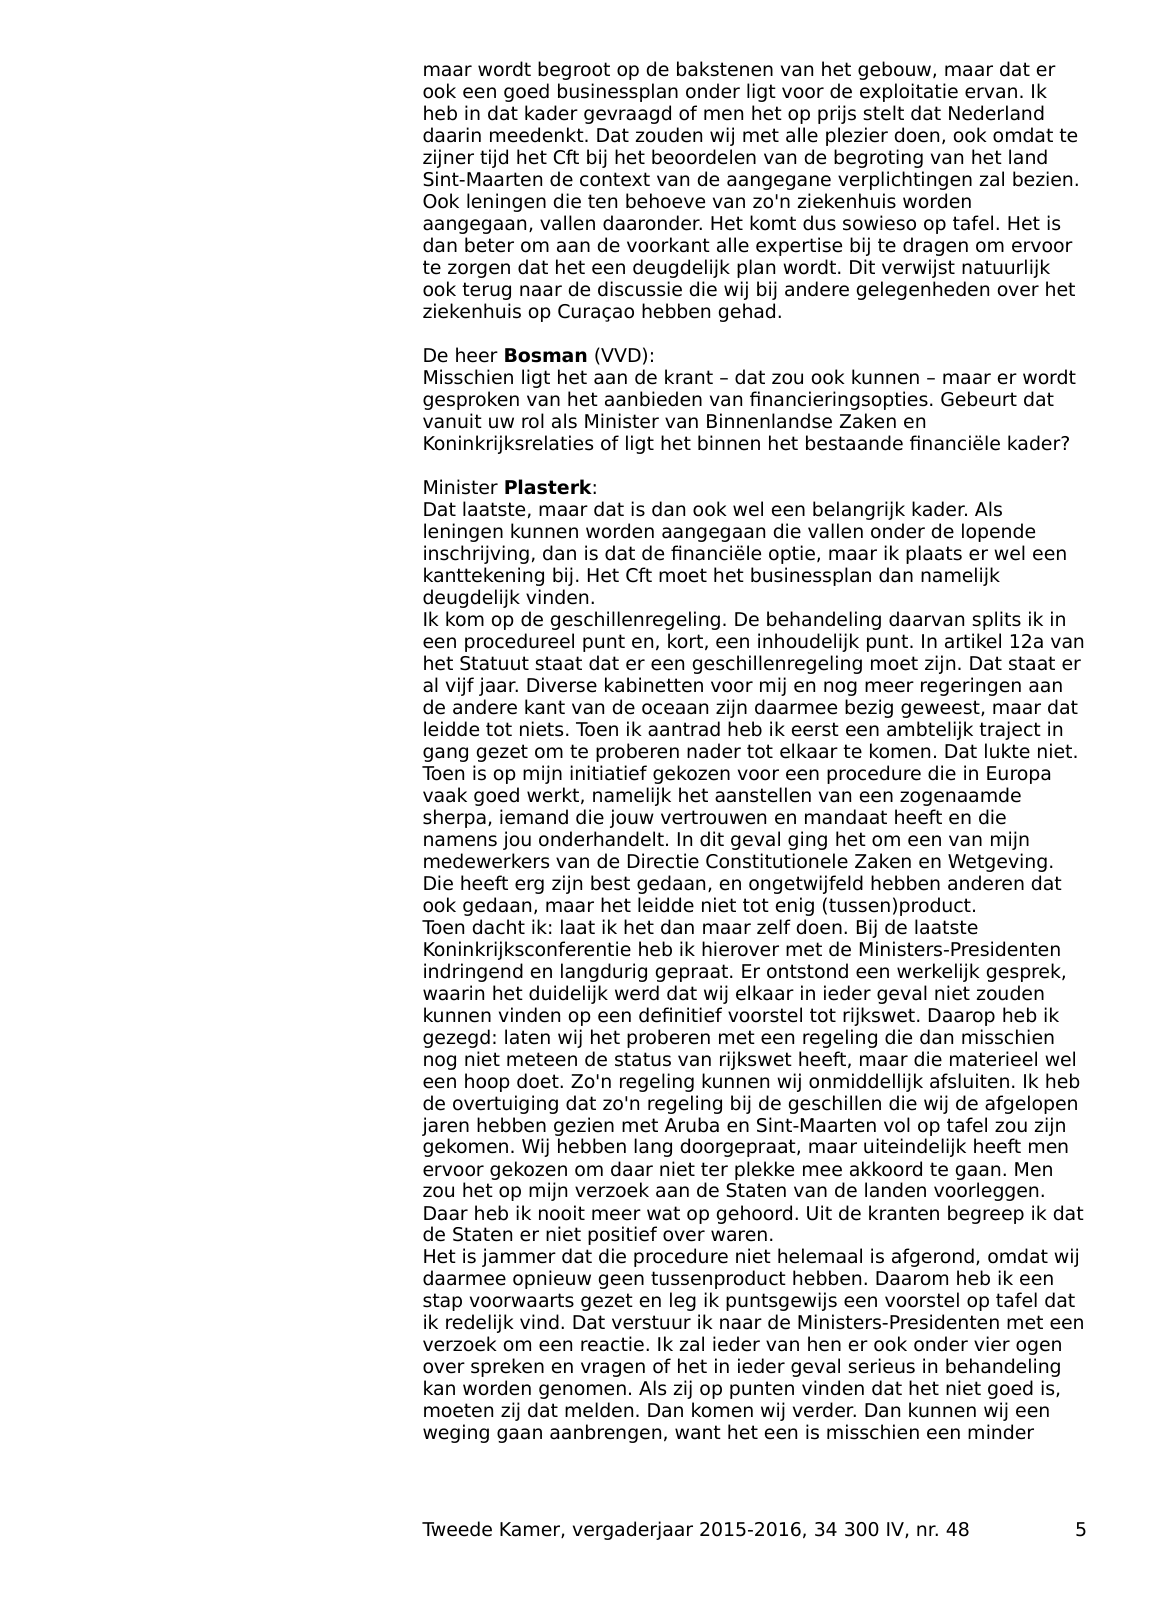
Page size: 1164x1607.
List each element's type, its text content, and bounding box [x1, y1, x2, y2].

text Ik kom op de geschillenregeling. De behandeling daarvan splits ik in een procedureel punt en, kort, een inhoudelijk punt. In artikel 12a van het Statuut staat dat er een geschillenregeling moet zijn. Dat staat er al vijf jaar. Diverse kabinetten voor mij en nog meer regeringen aan de andere kant van de oceaan zijn daarmee bezig geweest, maar dat leidde tot niets. Toen ik aantrad heb ik eerst een ambtelijk traject in gang gezet om te proberen nader tot elkaar te komen. Dat lukte niet. Toen is op mijn initiatief gekozen voor een procedure die in Europa vaak goed werkt, namelijk het aanstellen van een zogenaamde sherpa, iemand die jouw vertrouwen en mandaat heeft en die namens jou onderhandelt. In dit geval ging het om een van mijn medewerkers van de Directie Constitutionele Zaken en Wetgeving. Die heeft erg zijn best gedaan, en ongetwijfeld hebben anderen dat ook gedaan, maar het leidde niet tot enig (tussen)product. [422, 609, 1087, 917]
text maar wordt begroot op de bakstenen van het gebouw, maar dat er ook een goed businessplan onder ligt voor de exploitatie ervan. Ik heb in dat kader gevraagd of men het op prijs stelt dat Nederland daarin meedenkt. Dat zouden wij met alle plezier doen, ook omdat te zijner tijd het Cft bij het beoordelen van de begroting van het land Sint-Maarten de context van de aangegane verplichtingen zal bezien. Ook leningen die ten behoeve van zo'n ziekenhuis worden aangegaan, vallen daaronder. Het komt dus sowieso op tafel. Het is dan beter om aan de voorkant alle expertise bij te dragen om ervoor te zorgen dat het een deugdelijk plan wordt. Dit verwijst natuurlijk ook terug naar de discussie die wij bij andere gelegenheden over het ziekenhuis op Curaçao hebben gehad. [422, 59, 1087, 323]
text Dat laatste, maar dat is dan ook wel een belangrijk kader. Als leningen kunnen worden aangegaan die vallen onder de lopende inschrijving, dan is dat de financiële optie, maar ik plaats er wel een kanttekening bij. Het Cft moet het businessplan dan namelijk deugdelijk vinden. [422, 499, 1087, 609]
text Minister Plasterk: [422, 477, 1087, 499]
text Misschien ligt het aan de krant – dat zou ook kunnen – maar er wordt gesproken van het aanbieden van financieringsopties. Gebeurt dat vanuit uw rol als Minister van Binnenlandse Zaken en Koninkrijksrelaties of ligt het binnen het bestaande financiële kader? [422, 367, 1087, 455]
text Het is jammer dat die procedure niet helemaal is afgerond, omdat wij daarmee opnieuw geen tussenproduct hebben. Daarom heb ik een stap voorwaarts gezet en leg ik puntsgewijs een voorstel op tafel dat ik redelijk vind. Dat verstuur ik naar de Ministers-Presidenten met een verzoek om een reactie. Ik zal ieder van hen er ook onder vier ogen over spreken en vragen of het in ieder geval serieus in behandeling kan worden genomen. Als zij op punten vinden dat het niet goed is, moeten zij dat melden. Dan komen wij verder. Dan kunnen wij een weging gaan aanbrengen, want het een is misschien een minder [422, 1246, 1087, 1444]
text Toen dacht ik: laat ik het dan maar zelf doen. Bij de laatste Koninkrijksconferentie heb ik hierover met de Ministers-Presidenten indringend en langdurig gepraat. Er ontstond een werkelijk gesprek, waarin het duidelijk werd dat wij elkaar in ieder geval niet zouden kunnen vinden op een definitief voorstel tot rijkswet. Daarop heb ik gezegd: laten wij het proberen met een regeling die dan misschien nog niet meteen de status van rijkswet heeft, maar die materieel wel een hoop doet. Zo'n regeling kunnen wij onmiddellijk afsluiten. Ik heb de overtuiging dat zo'n regeling bij de geschillen die wij de afgelopen jaren hebben gezien met Aruba en Sint-Maarten vol op tafel zou zijn gekomen. Wij hebben lang doorgepraat, maar uiteindelijk heeft men ervoor gekozen om daar niet ter plekke mee akkoord te gaan. Men zou het op mijn verzoek aan de Staten van de landen voorleggen. Daar heb ik nooit meer wat op gehoord. Uit de kranten begreep ik dat de Staten er niet positief over waren. [422, 917, 1087, 1246]
text De heer Bosman (VVD): [422, 345, 1087, 367]
